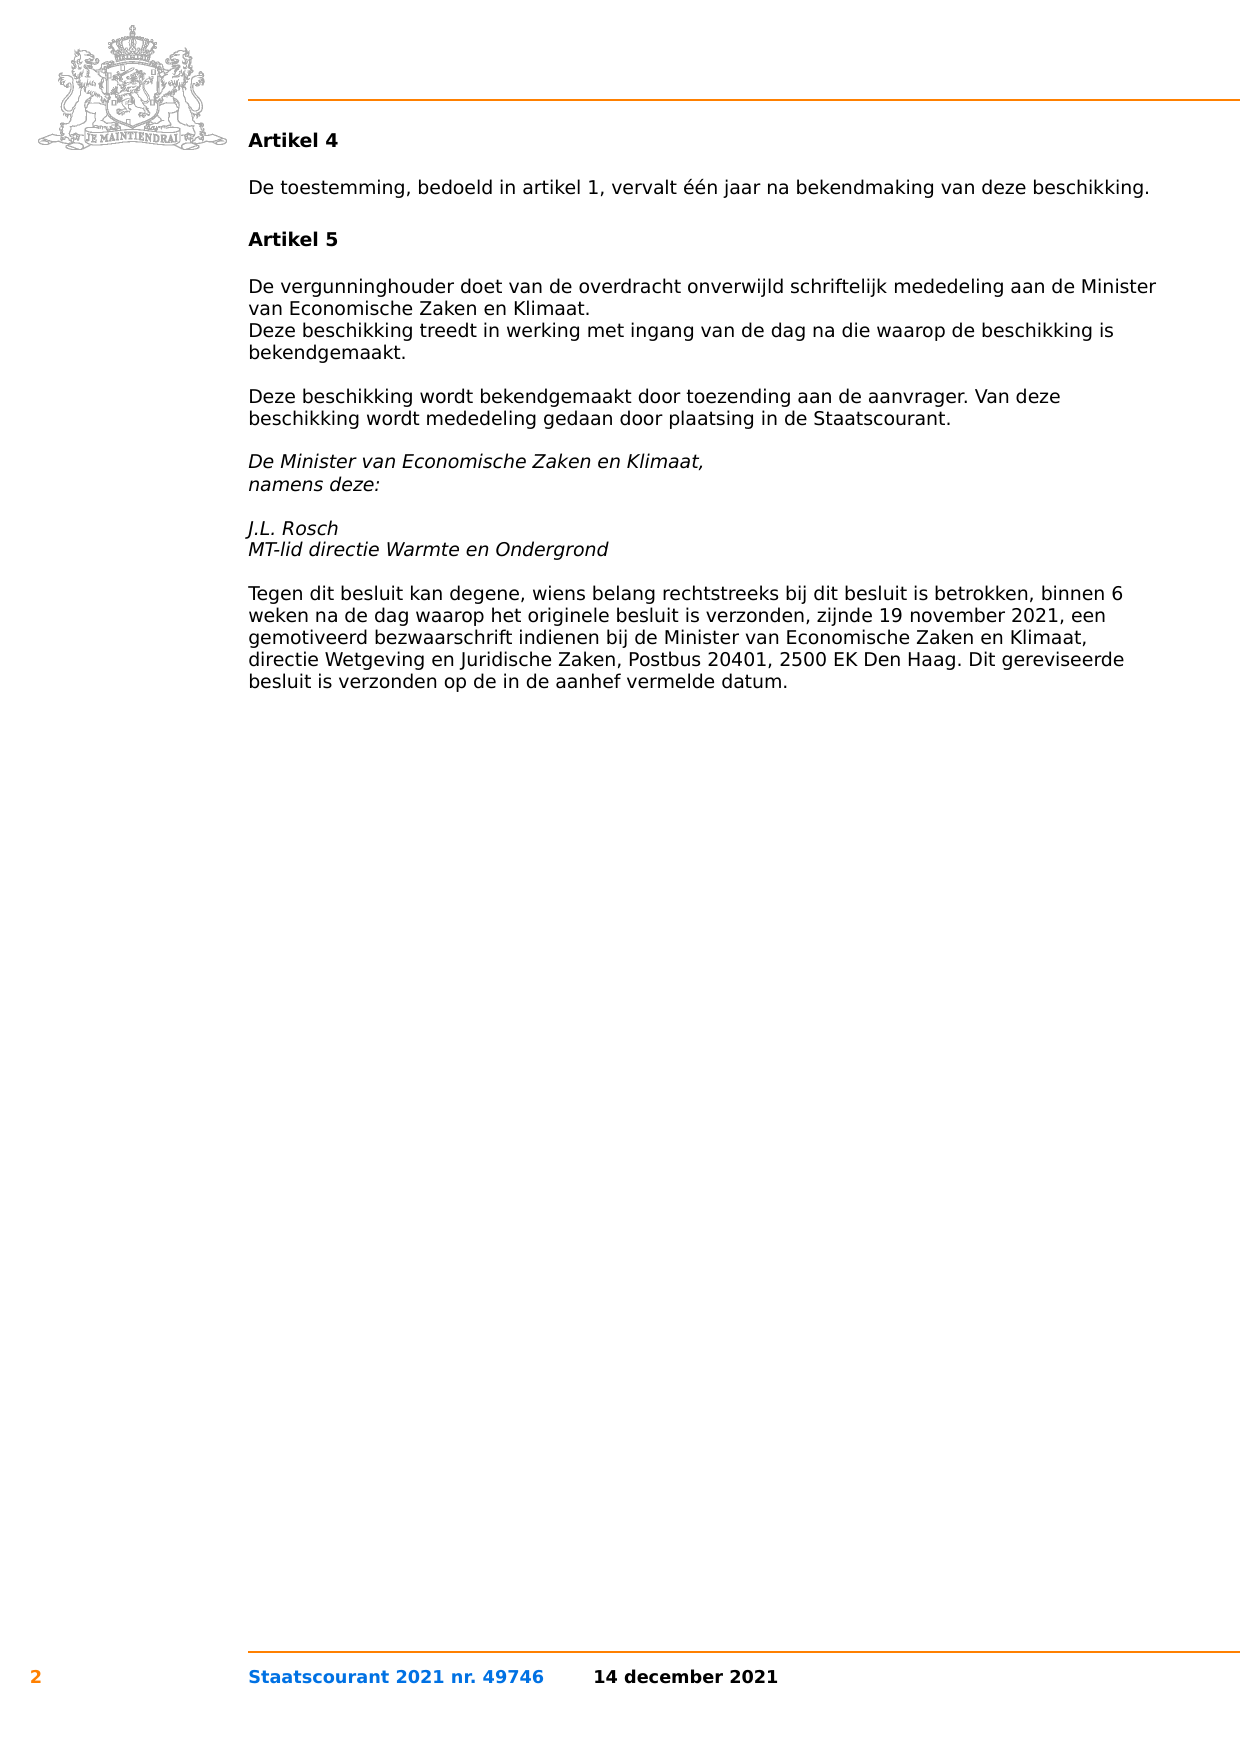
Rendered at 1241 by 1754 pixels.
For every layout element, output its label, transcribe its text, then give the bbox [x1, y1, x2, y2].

text De Minister van Economische Zaken en Klimaat, namens deze: J.L. Rosch MT-lid directie Warmte en Ondergrond [248, 451, 1163, 561]
text Deze beschikking treedt in werking met ingang van de dag na die waarop de beschikking is bekendgemaakt. [248, 320, 1163, 364]
text Tegen dit besluit kan degene, wiens belang rechtstreeks bij dit besluit is betrokken, binnen 6 weken na de dag waarop het originele besluit is verzonden, zijnde 19 november 2021, een gemotiveerd bezwaarschrift indienen bij de Minister van Economische Zaken en Klimaat, directie Wetgeving en Juridische Zaken, Postbus 20401, 2500 EK Den Haag. Dit gereviseerde besluit is verzonden op de in de aanhef vermelde datum. [248, 583, 1163, 693]
text De vergunninghouder doet van de overdracht onverwijld schriftelijk mededeling aan de Minister van Economische Zaken en Klimaat. [248, 276, 1163, 320]
subtitle Artikel 4 [248, 130, 1163, 152]
text De toestemming, bedoeld in artikel 1, vervalt één jaar na bekendmaking van deze beschikking. [248, 177, 1163, 199]
picture [38, 25, 227, 150]
text Deze beschikking wordt bekendgemaakt door toezending aan de aanvrager. Van deze beschikking wordt mededeling gedaan door plaatsing in de Staatscourant. [248, 386, 1163, 429]
subtitle Artikel 5 [248, 229, 1163, 251]
